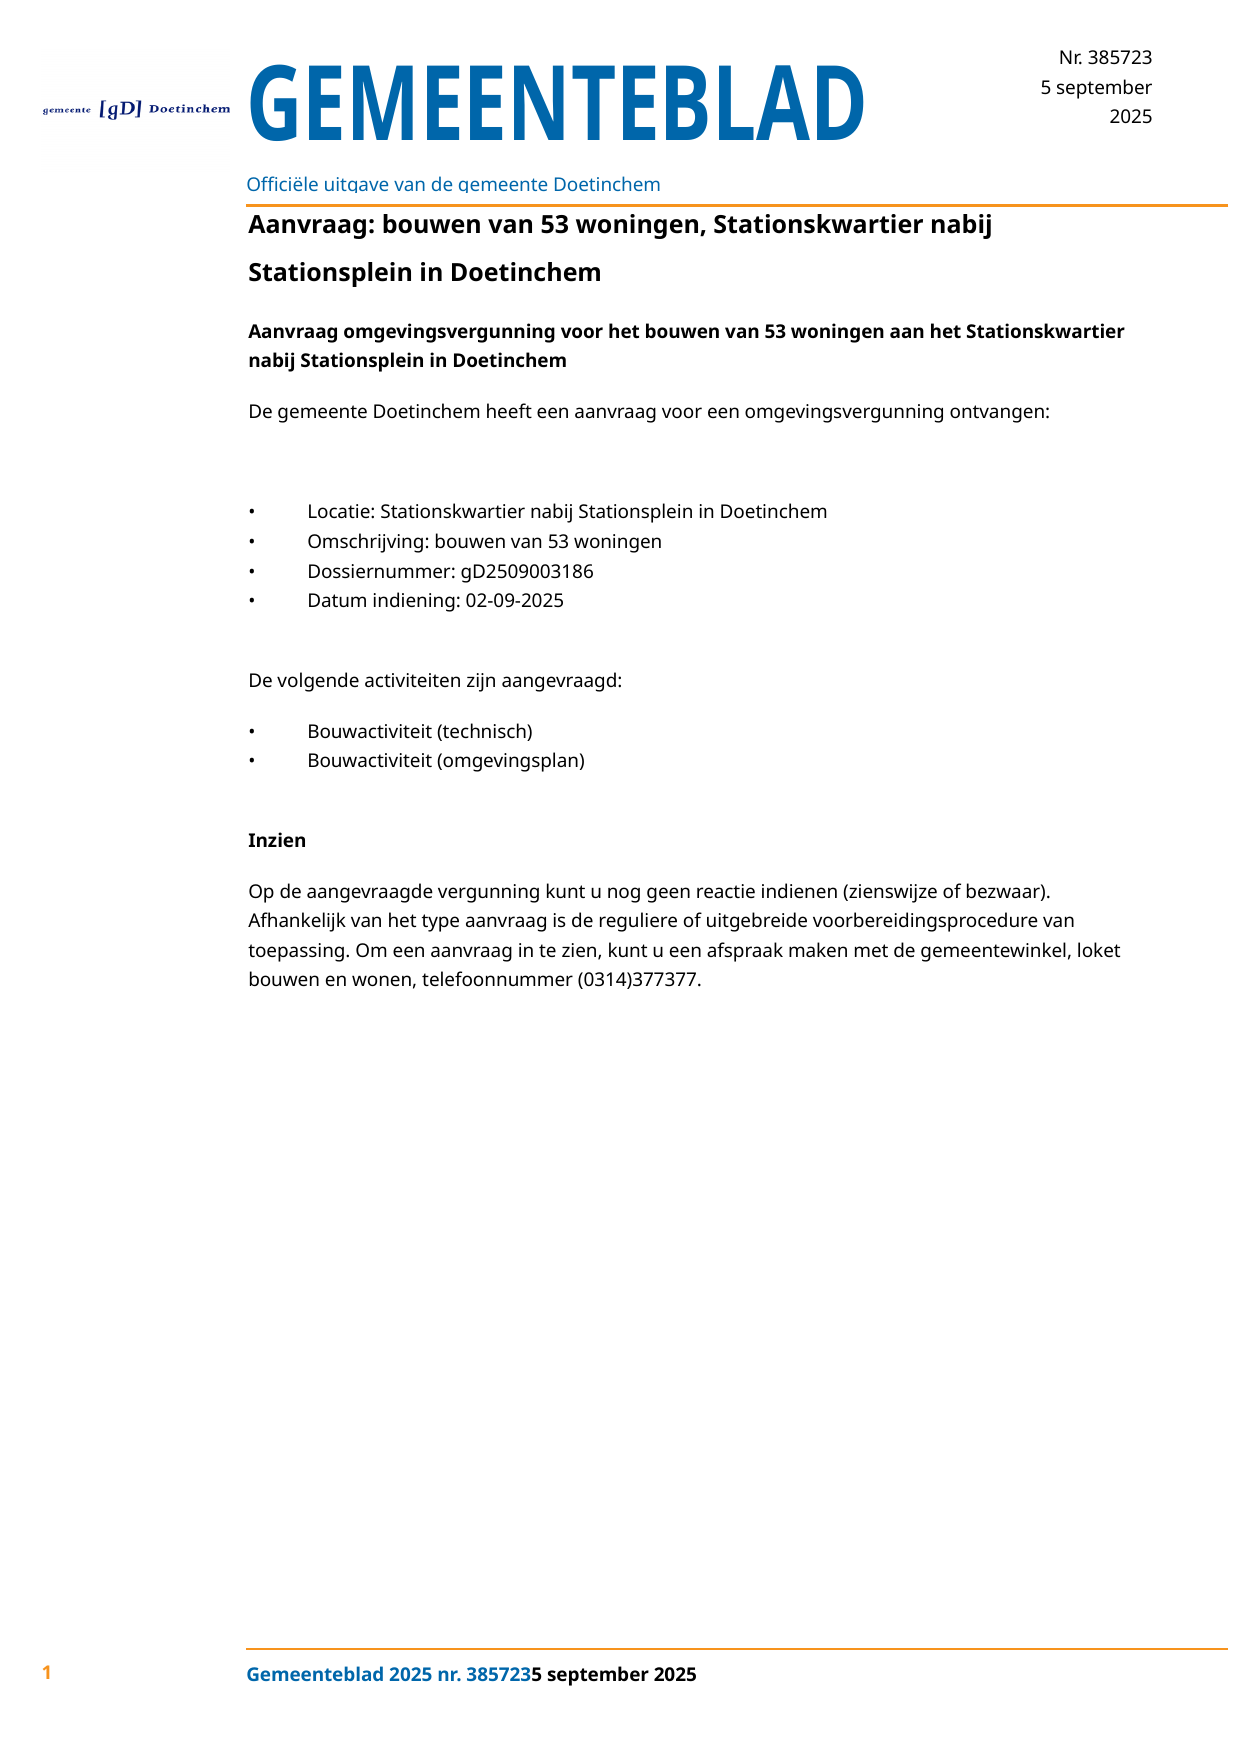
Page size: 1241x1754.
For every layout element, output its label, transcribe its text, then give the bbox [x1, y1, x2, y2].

text Inzien [248, 827, 1152, 853]
picture [41, 47, 231, 172]
list Datum indiening: 02-09-2025 [248, 587, 1152, 613]
text Op de aangevraagde vergunning kunt u nog geen reactie indienen (zienswijze of bezwaar). Afhankelijk van het type aanvraag is de reguliere of uitgebreide voorbereidingsprocedure van toepassing. Om een aanvraag in te zien, kunt u een afspraak maken met de gemeentewinkel, loket bouwen en wonen, telefoonnummer (0314)377377. [248, 878, 1152, 992]
text De gemeente Doetinchem heeft een aanvraag voor een omgevingsvergunning ontvangen: [248, 398, 1152, 424]
text De volgende activiteiten zijn aangevraagd: [248, 667, 1152, 693]
list Locatie: Stationskwartier nabij Stationsplein in Doetinchem [248, 499, 1152, 524]
list Bouwactiviteit (technisch) [248, 718, 1152, 744]
text Aanvraag: bouwen van 53 woningen, Stationskwartier nabij Stationsplein in Doetinchem [248, 207, 1152, 288]
list Bouwactiviteit (omgevingsplan) [248, 747, 1152, 773]
list Dossiernummer: gD2509003186 [248, 558, 1152, 584]
text Aanvraag omgevingsvergunning voor het bouwen van 53 woningen aan het Stationskwartier nabij Stationsplein in Doetinchem [248, 318, 1152, 373]
list Omschrijving: bouwen van 53 woningen [248, 528, 1152, 554]
